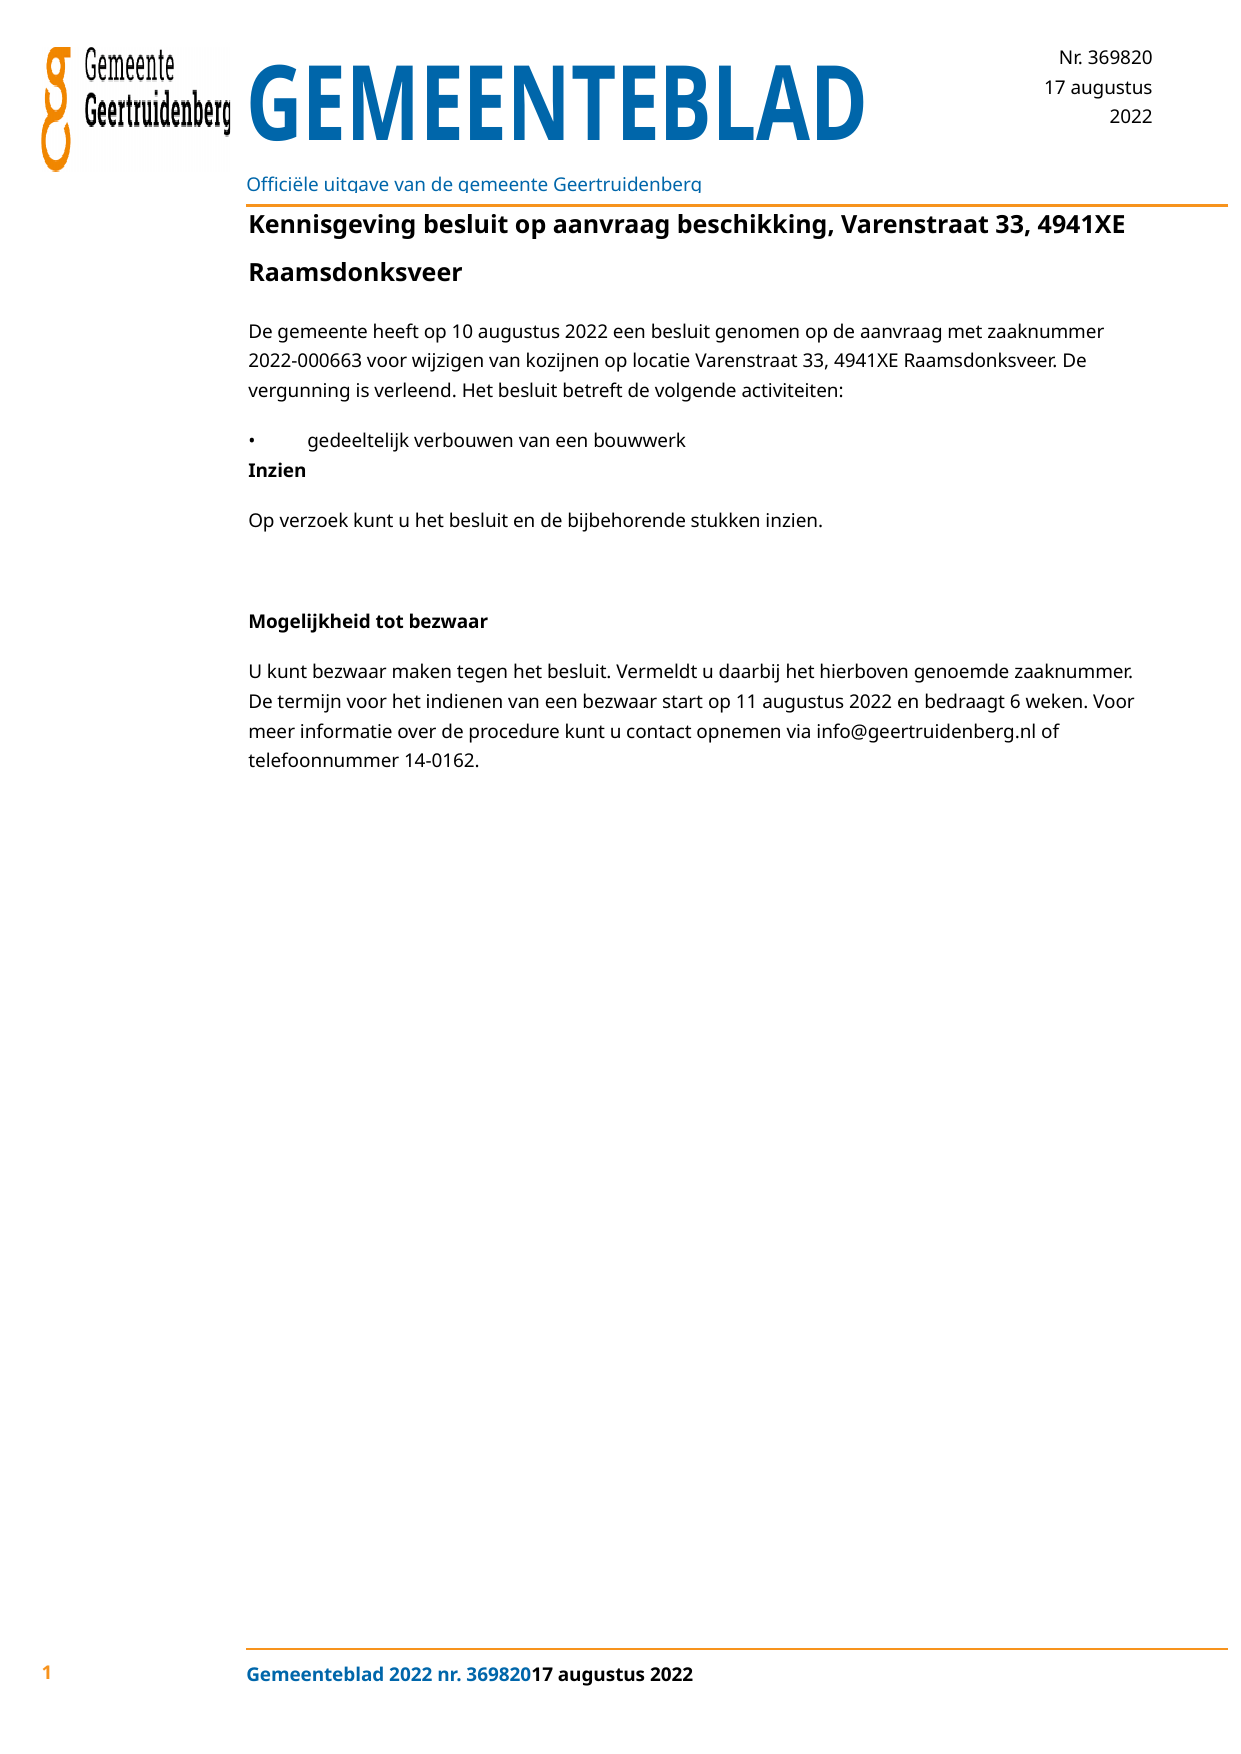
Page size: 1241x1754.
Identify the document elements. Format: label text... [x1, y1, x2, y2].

text De gemeente heeft op 10 augustus 2022 een besluit genomen op de aanvraag met zaaknummer 2022-000663 voor wijzigen van kozijnen op locatie Varenstraat 33, 4941XE Raamsdonksveer. De vergunning is verleend. Het besluit betreft de volgende activiteiten: [248, 318, 1152, 403]
list gedeeltelijk verbouwen van een bouwwerk [248, 427, 1152, 453]
text Mogelijkheid tot bezwaar [248, 608, 1152, 634]
text Inzien [248, 457, 1152, 483]
text Kennisgeving besluit op aanvraag beschikking, Varenstraat 33, 4941XE Raamsdonksveer [248, 207, 1152, 288]
picture [41, 47, 231, 172]
text Op verzoek kunt u het besluit en de bijbehorende stukken inzien. [248, 507, 1152, 533]
text U kunt bezwaar maken tegen het besluit. Vermeldt u daarbij het hierboven genoemde zaaknummer. De termijn voor het indienen van een bezwaar start op 11 augustus 2022 en bedraagt 6 weken. Voor meer informatie over de procedure kunt u contact opnemen via info@geertruidenberg.nl of telefoonnummer 14-0162. [248, 659, 1152, 773]
